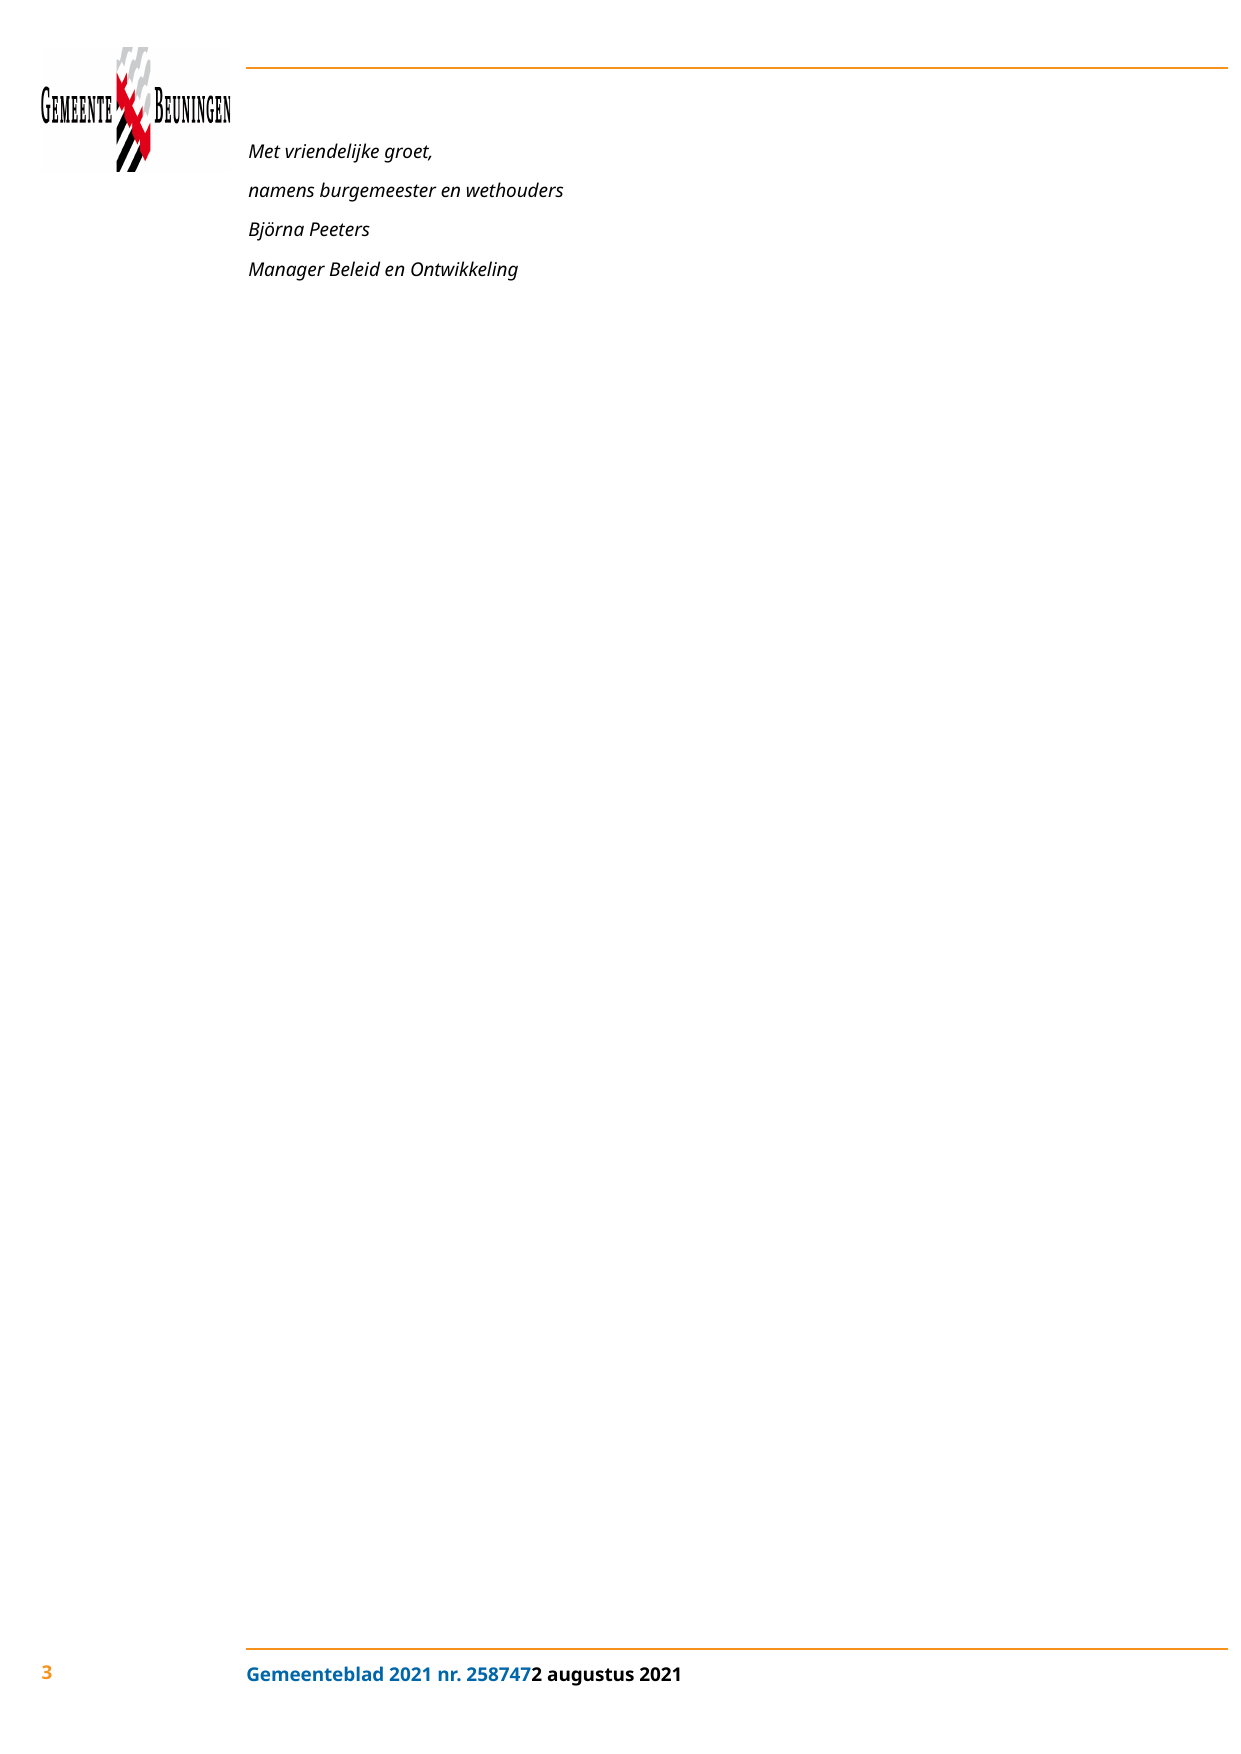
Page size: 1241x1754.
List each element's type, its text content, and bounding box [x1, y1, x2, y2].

text namens burgemeester en wethouders [248, 177, 1152, 203]
text Met vriendelijke groet, [248, 138, 1152, 164]
text Björna Peeters [248, 216, 1152, 242]
text Manager Beleid en Ontwikkeling [248, 256, 1152, 281]
picture [41, 47, 231, 172]
